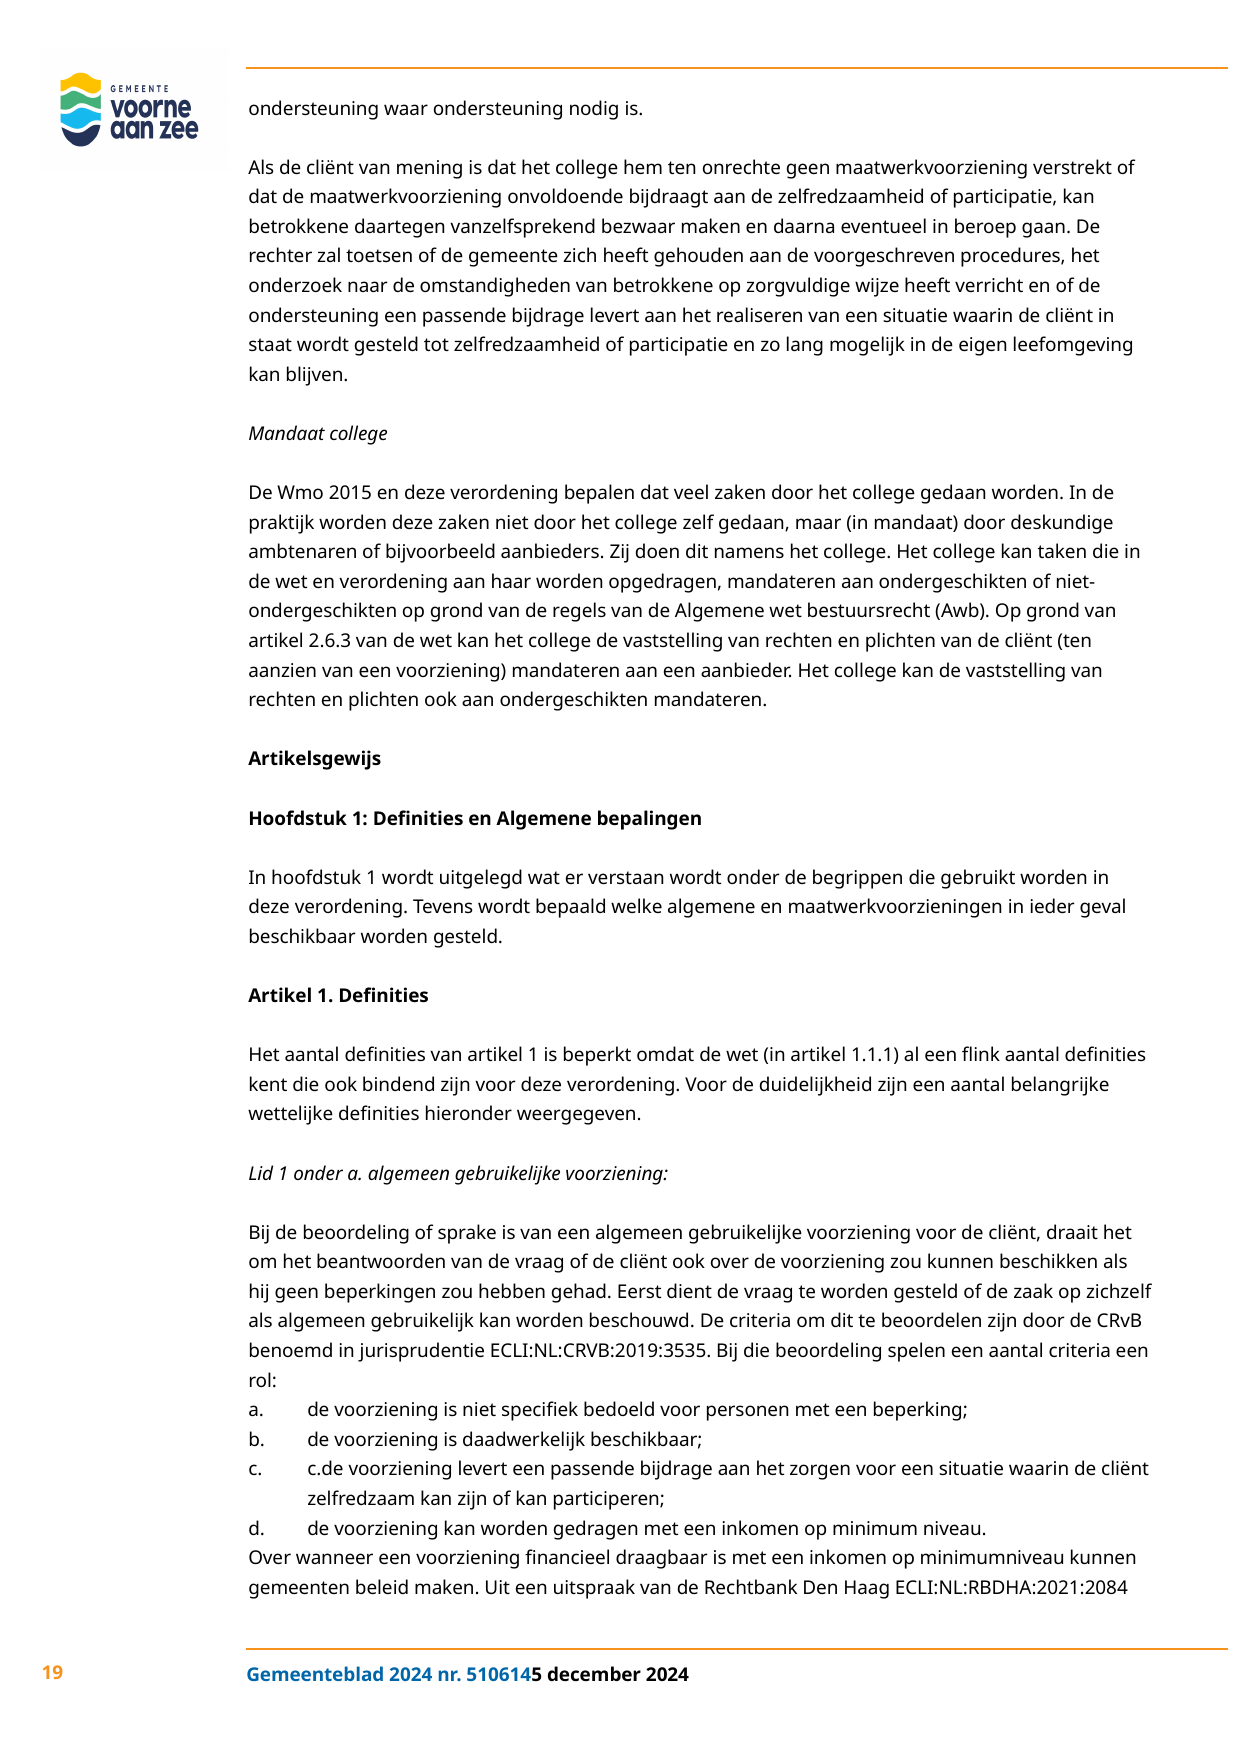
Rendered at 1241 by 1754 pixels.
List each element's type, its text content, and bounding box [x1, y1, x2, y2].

text Artikelsgewijs [248, 746, 1152, 771]
text Lid 1 onder a. algemeen gebruikelijke voorziening: [248, 1160, 1152, 1186]
text Bij de beoordeling of sprake is van een algemeen gebruikelijke voorziening voor de cliënt, draait het om het beantwoorden van de vraag of de cliënt ook over de voorziening zou kunnen beschikken als hij geen beperkingen zou hebben gehad. Eerst dient de vraag te worden gesteld of de zaak op zichzelf als algemeen gebruikelijk kan worden beschouwd. De criteria om dit te beoordelen zijn door de CRvB benoemd in jurisprudentie ECLI:NL:CRVB:2019:3535. Bij die beoordeling spelen een aantal criteria een rol: [248, 1219, 1152, 1393]
text ondersteuning waar ondersteuning nodig is. [248, 95, 1152, 121]
list de voorziening is daadwerkelijk beschikbaar; [248, 1426, 1152, 1452]
text Hoofdstuk 1: Definities en Algemene bepalingen [248, 805, 1152, 831]
text Over wanneer een voorziening financieel draagbaar is met een inkomen op minimumniveau kunnen gemeenten beleid maken. Uit een uitspraak van de Rechtbank Den Haag ECLI:NL:RBDHA:2021:2084 [248, 1544, 1152, 1600]
list c.de voorziening levert een passende bijdrage aan het zorgen voor een situatie waarin de cliënt zelfredzaam kan zijn of kan participeren; [248, 1456, 1152, 1511]
text In hoofdstuk 1 wordt uitgelegd wat er verstaan wordt onder de begrippen die gebruikt worden in deze verordening. Tevens wordt bepaald welke algemene en maatwerkvoorzieningen in ieder geval beschikbaar worden gesteld. [248, 864, 1152, 949]
list de voorziening kan worden gedragen met een inkomen op minimum niveau. [248, 1515, 1152, 1541]
list de voorziening is niet specifiek bedoeld voor personen met een beperking; [248, 1396, 1152, 1422]
text Als de cliënt van mening is dat het college hem ten onrechte geen maatwerkvoorziening verstrekt of dat de maatwerkvoorziening onvoldoende bijdraagt aan de zelfredzaamheid of participatie, kan betrokkene daartegen vanzelfsprekend bezwaar maken en daarna eventueel in beroep gaan. De rechter zal toetsen of de gemeente zich heeft gehouden aan de voorgeschreven procedures, het onderzoek naar de omstandigheden van betrokkene op zorgvuldige wijze heeft verricht en of de ondersteuning een passende bijdrage levert aan het realiseren van een situatie waarin de cliënt in staat wordt gesteld tot zelfredzaamheid of participatie en zo lang mogelijk in de eigen leefomgeving kan blijven. [248, 154, 1152, 387]
text Mandaat college [248, 420, 1152, 446]
text Het aantal definities van artikel 1 is beperkt omdat de wet (in artikel 1.1.1) al een flink aantal definities kent die ook bindend zijn voor deze verordening. Voor de duidelijkheid zijn een aantal belangrijke wettelijke definities hieronder weergegeven. [248, 1041, 1152, 1126]
picture [41, 47, 231, 172]
text Artikel 1. Definities [248, 982, 1152, 1008]
text De Wmo 2015 en deze verordening bepalen dat veel zaken door het college gedaan worden. In de praktijk worden deze zaken niet door het college zelf gedaan, maar (in mandaat) door deskundige ambtenaren of bijvoorbeeld aanbieders. Zij doen dit namens het college. Het college kan taken die in de wet en verordening aan haar worden opgedragen, mandateren aan ondergeschikten of niet-ondergeschikten op grond van de regels van de Algemene wet bestuursrecht (Awb). Op grond van artikel 2.6.3 van de wet kan het college de vaststelling van rechten en plichten van de cliënt (ten aanzien van een voorziening) mandateren aan een aanbieder. Het college kan de vaststelling van rechten en plichten ook aan ondergeschikten mandateren. [248, 479, 1152, 712]
